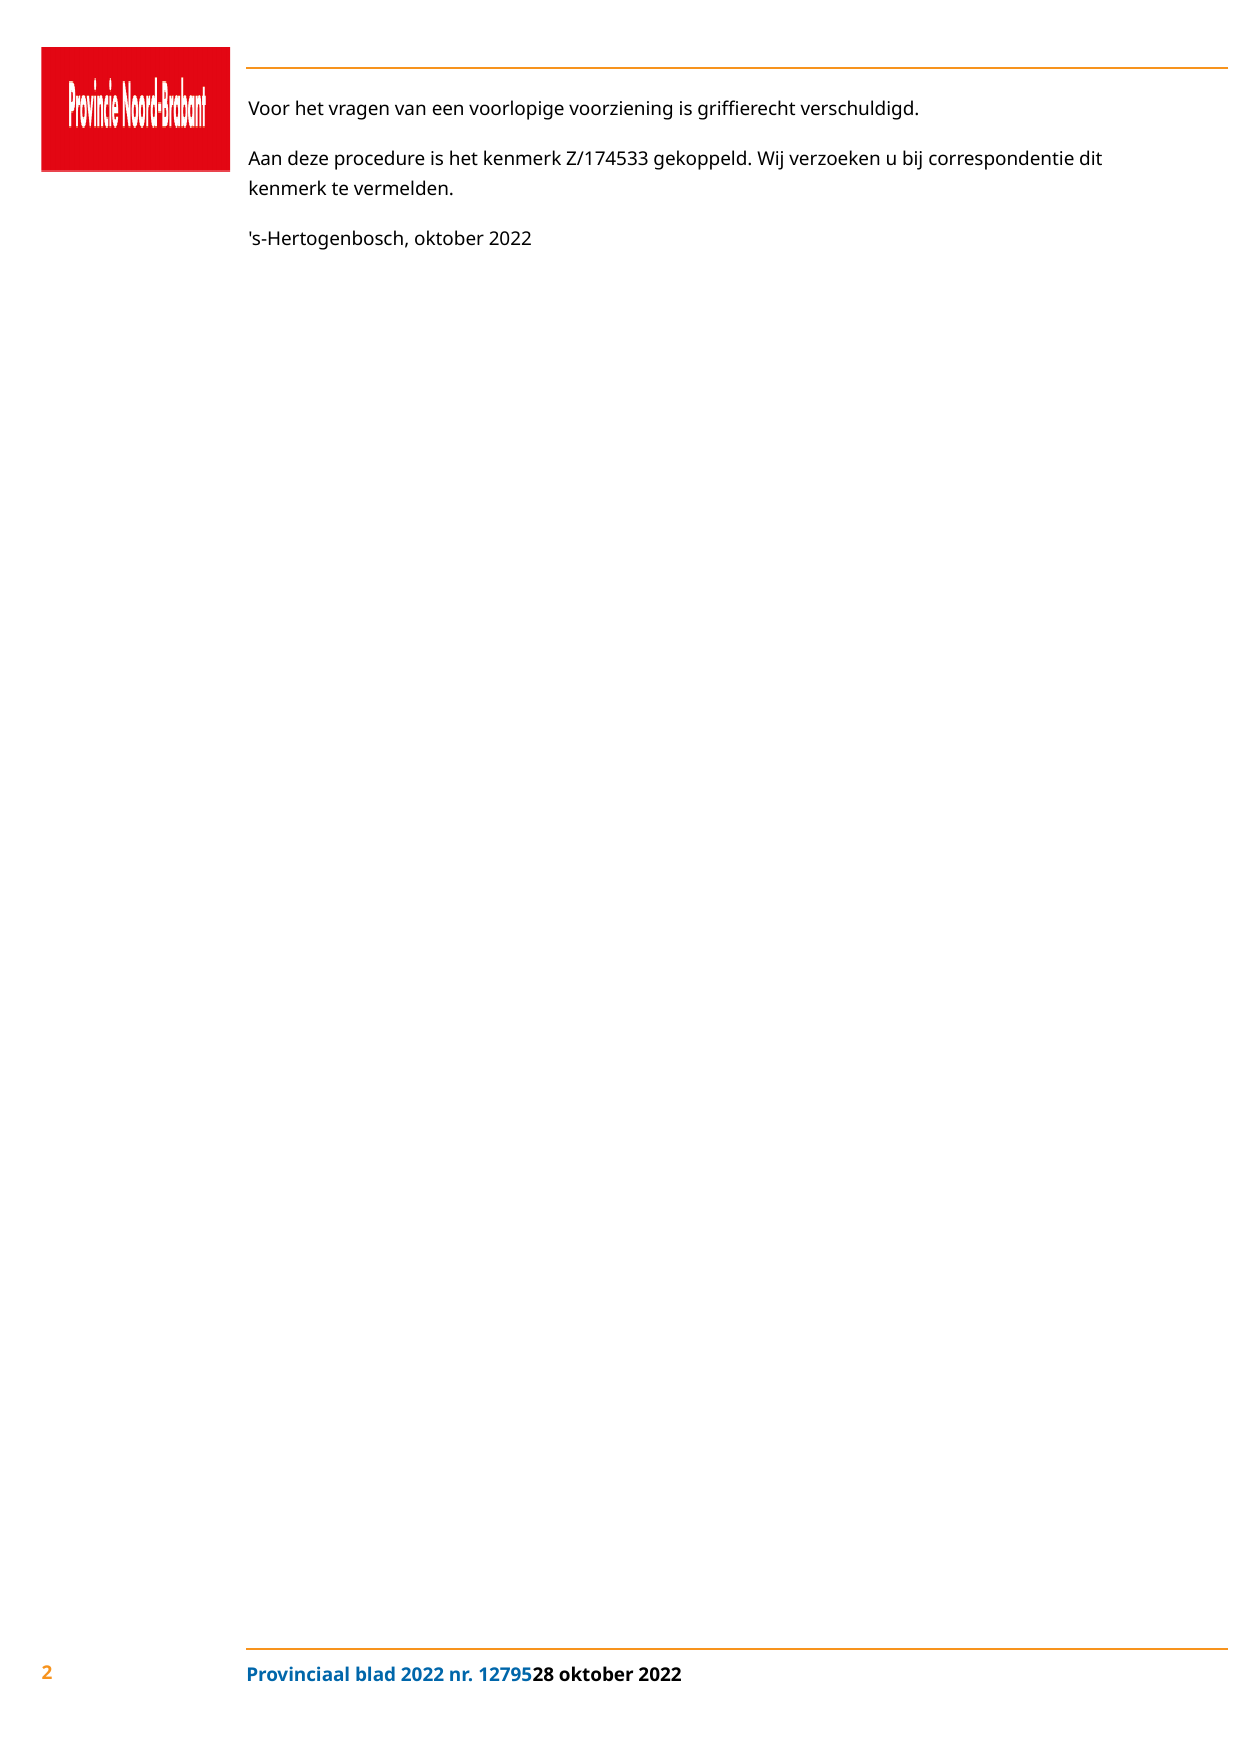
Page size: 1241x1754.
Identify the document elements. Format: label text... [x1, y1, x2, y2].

text Aan deze procedure is het kenmerk Z/174533 gekoppeld. Wij verzoeken u bij correspondentie dit kenmerk te vermelden. [248, 145, 1152, 201]
text 's-Hertogenbosch, oktober 2022 [248, 225, 1152, 251]
picture [41, 47, 231, 172]
text Voor het vragen van een voorlopige voorziening is griffierecht verschuldigd. [248, 95, 1152, 121]
